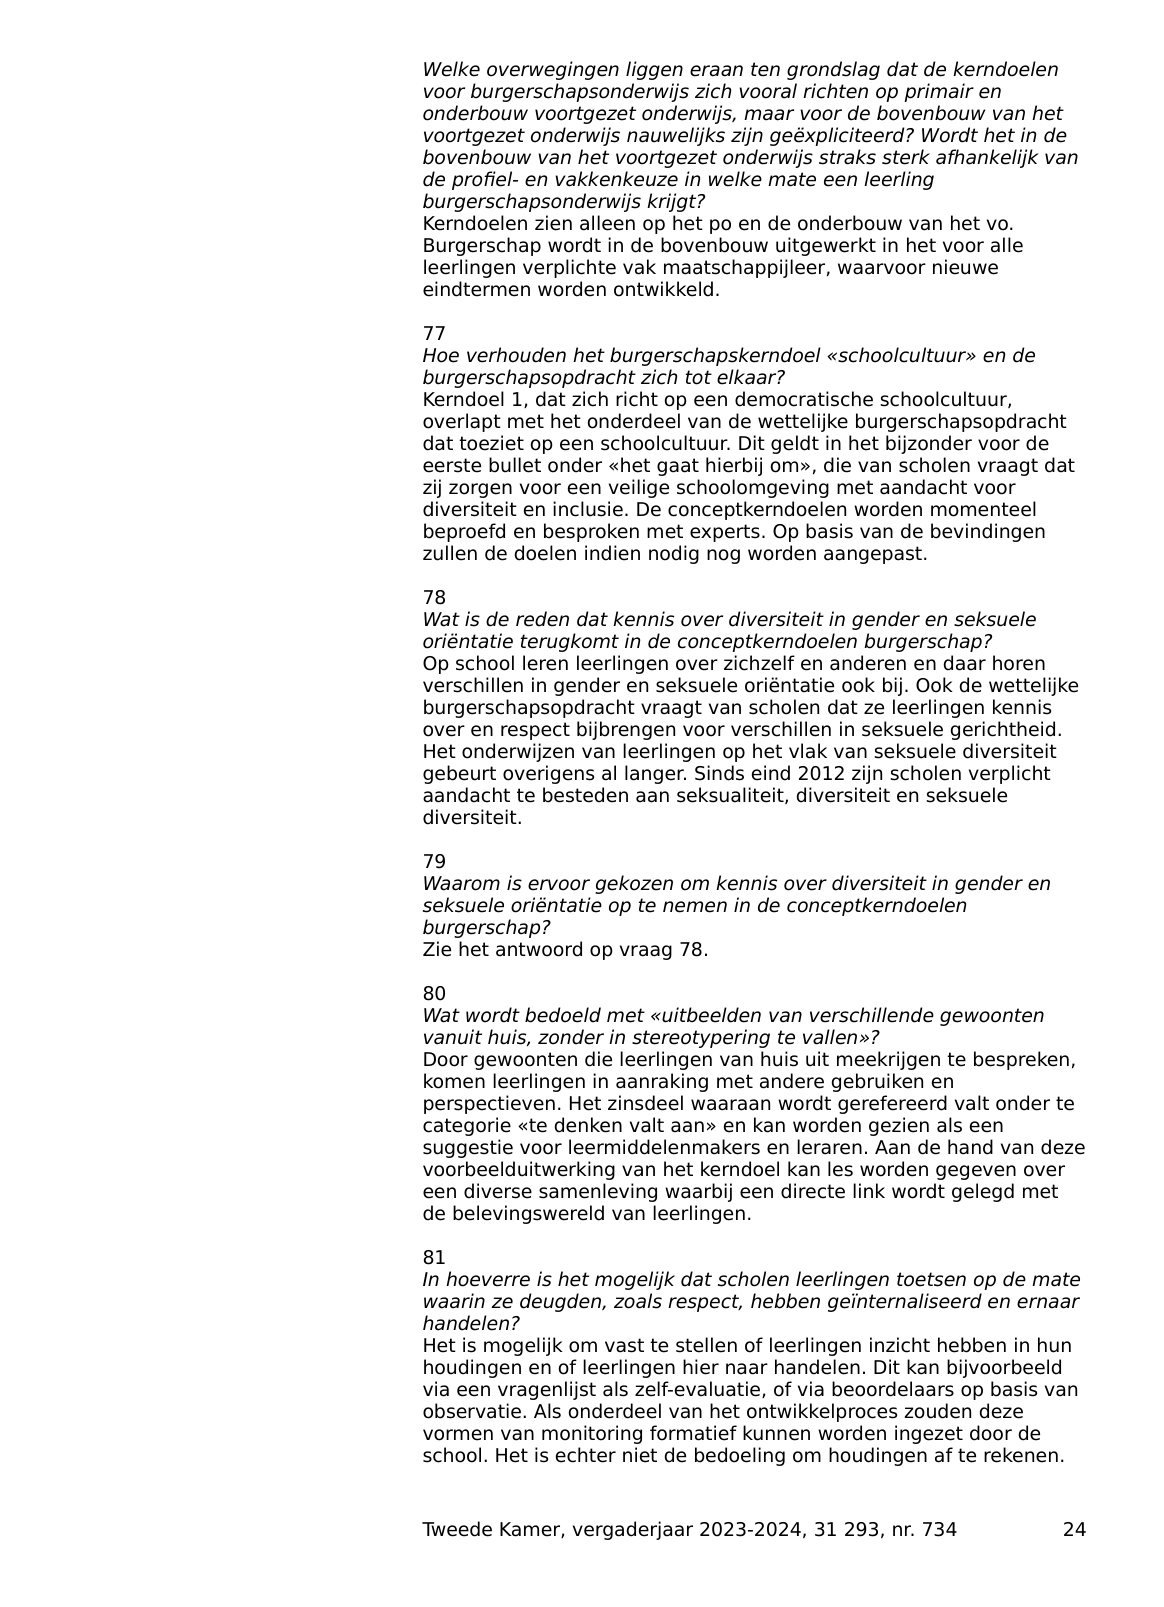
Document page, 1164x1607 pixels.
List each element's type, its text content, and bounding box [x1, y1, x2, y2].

text Zie het antwoord op vraag 78. [422, 939, 1087, 961]
text Het onderwijzen van leerlingen op het vlak van seksuele diversiteit gebeurt overigens al langer. Sinds eind 2012 zijn scholen verplicht aandacht te besteden aan seksualiteit, diversiteit en seksuele diversiteit. [422, 741, 1087, 829]
text 81 [422, 1247, 1087, 1269]
text Hoe verhouden het burgerschapskerndoel «schoolcultuur» en de burgerschapsopdracht zich tot elkaar? [422, 345, 1087, 389]
text Het is mogelijk om vast te stellen of leerlingen inzicht hebben in hun houdingen en of leerlingen hier naar handelen. Dit kan bijvoorbeeld via een vragenlijst als zelf-evaluatie, of via beoordelaars op basis van observatie. Als onderdeel van het ontwikkelproces zouden deze vormen van monitoring formatief kunnen worden ingezet door de school. Het is echter niet de bedoeling om houdingen af te rekenen. [422, 1335, 1087, 1467]
text In hoeverre is het mogelijk dat scholen leerlingen toetsen op de mate waarin ze deugden, zoals respect, hebben geïnternaliseerd en ernaar handelen? [422, 1269, 1087, 1335]
text Wat is de reden dat kennis over diversiteit in gender en seksuele oriëntatie terugkomt in de conceptkerndoelen burgerschap? [422, 609, 1087, 653]
text Door gewoonten die leerlingen van huis uit meekrijgen te bespreken, komen leerlingen in aanraking met andere gebruiken en perspectieven. Het zinsdeel waaraan wordt gerefereerd valt onder te categorie «te denken valt aan» en kan worden gezien als een suggestie voor leermiddelenmakers en leraren. Aan de hand van deze voorbeelduitwerking van het kerndoel kan les worden gegeven over een diverse samenleving waarbij een directe link wordt gelegd met de belevingswereld van leerlingen. [422, 1049, 1087, 1225]
text Kerndoelen zien alleen op het po en de onderbouw van het vo. Burgerschap wordt in de bovenbouw uitgewerkt in het voor alle leerlingen verplichte vak maatschappijleer, waarvoor nieuwe eindtermen worden ontwikkeld. [422, 213, 1087, 301]
text 78 [422, 587, 1087, 609]
text Kerndoel 1, dat zich richt op een democratische schoolcultuur, overlapt met het onderdeel van de wettelijke burgerschapsopdracht dat toeziet op een schoolcultuur. Dit geldt in het bijzonder voor de eerste bullet onder «het gaat hierbij om», die van scholen vraagt dat zij zorgen voor een veilige schoolomgeving met aandacht voor diversiteit en inclusie. De conceptkerndoelen worden momenteel beproefd en besproken met experts. Op basis van de bevindingen zullen de doelen indien nodig nog worden aangepast. [422, 389, 1087, 565]
text Wat wordt bedoeld met «uitbeelden van verschillende gewoonten vanuit huis, zonder in stereotypering te vallen»? [422, 1005, 1087, 1049]
text Waarom is ervoor gekozen om kennis over diversiteit in gender en seksuele oriëntatie op te nemen in de conceptkerndoelen burgerschap? [422, 873, 1087, 939]
text Op school leren leerlingen over zichzelf en anderen en daar horen verschillen in gender en seksuele oriëntatie ook bij. Ook de wettelijke burgerschapsopdracht vraagt van scholen dat ze leerlingen kennis over en respect bijbrengen voor verschillen in seksuele gerichtheid. [422, 653, 1087, 741]
text 79 [422, 851, 1087, 873]
text 77 [422, 323, 1087, 345]
text 80 [422, 983, 1087, 1005]
text Welke overwegingen liggen eraan ten grondslag dat de kerndoelen voor burgerschapsonderwijs zich vooral richten op primair en onderbouw voortgezet onderwijs, maar voor de bovenbouw van het voortgezet onderwijs nauwelijks zijn geëxpliciteerd? Wordt het in de bovenbouw van het voortgezet onderwijs straks sterk afhankelijk van de profiel- en vakkenkeuze in welke mate een leerling burgerschapsonderwijs krijgt? [422, 59, 1087, 213]
